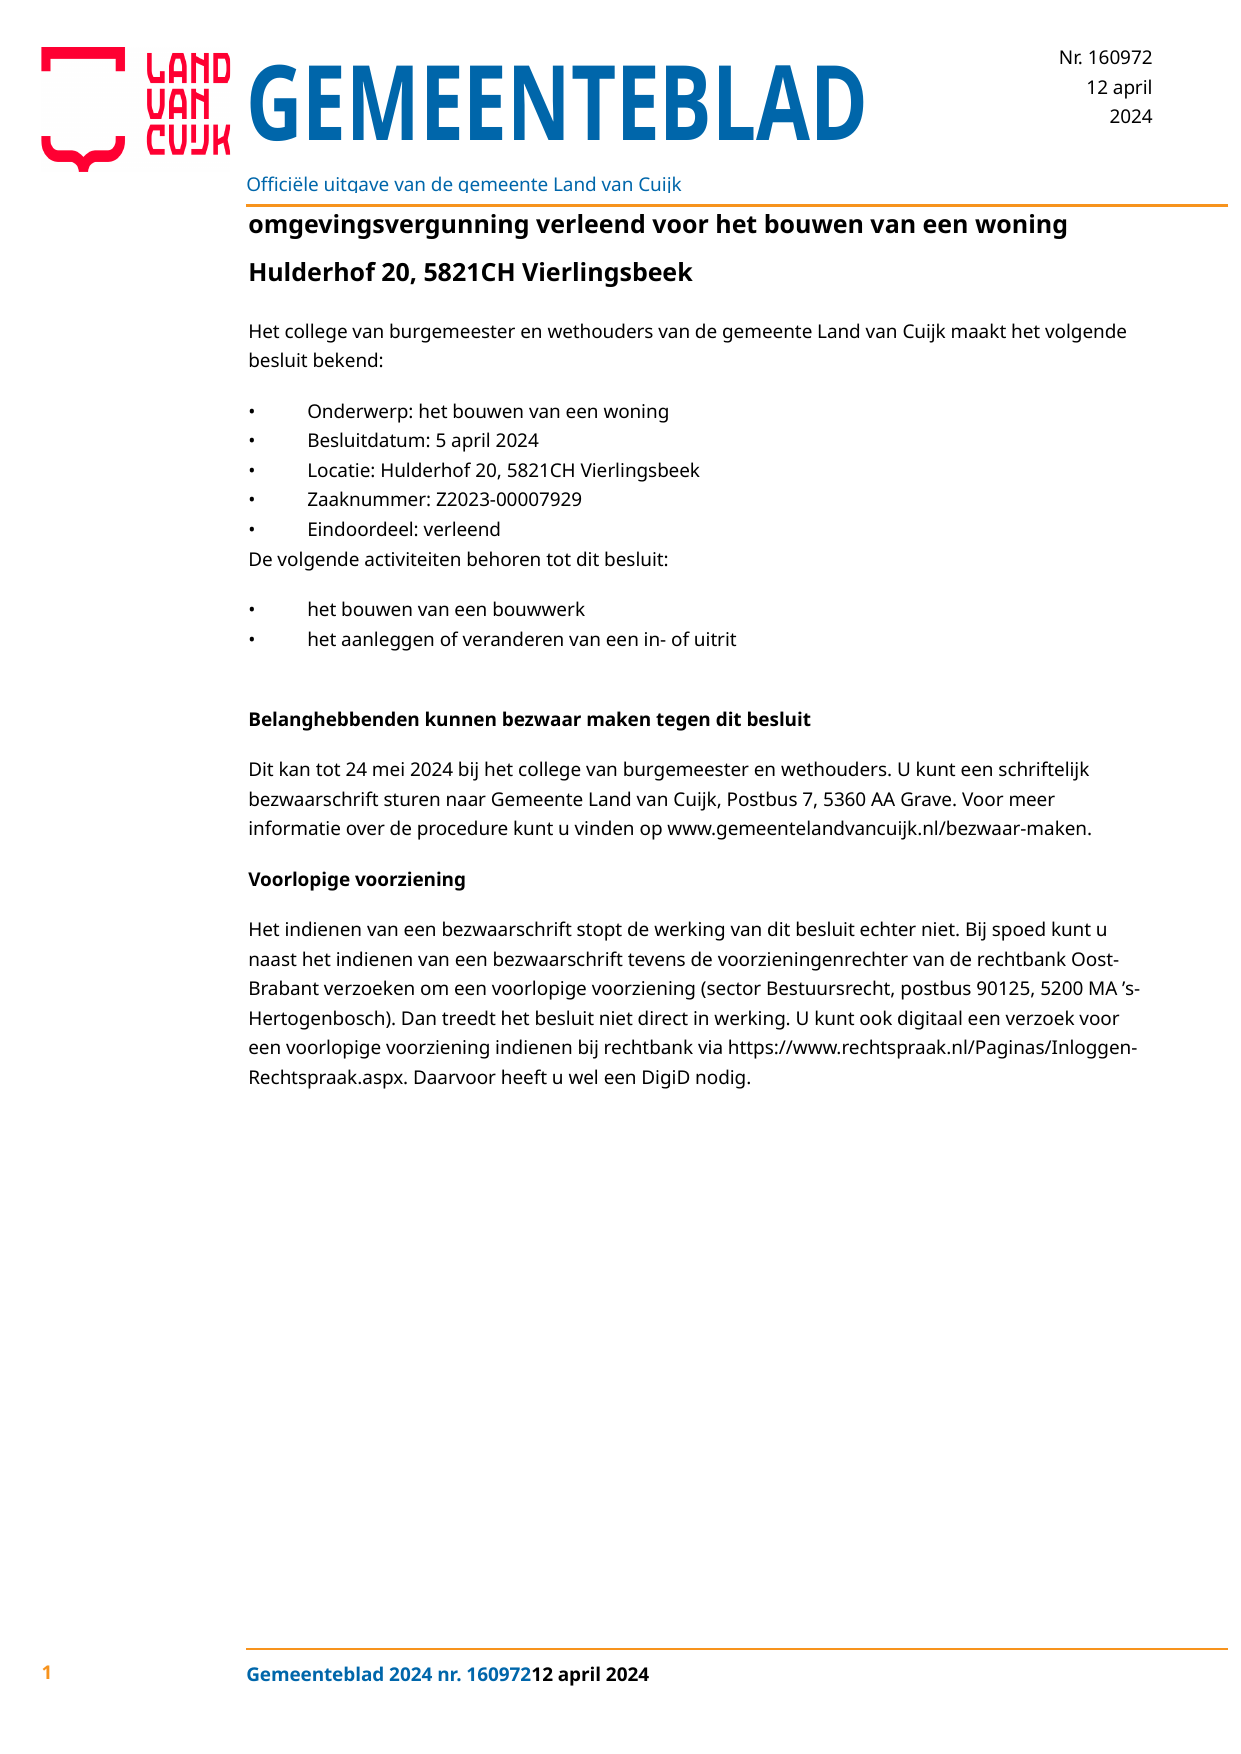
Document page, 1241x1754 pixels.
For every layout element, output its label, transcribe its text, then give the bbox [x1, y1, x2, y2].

text Belanghebbenden kunnen bezwaar maken tegen dit besluit [248, 706, 1152, 732]
picture [41, 47, 231, 172]
list Locatie: Hulderhof 20, 5821CH Vierlingsbeek [248, 457, 1152, 483]
text Het college van burgemeester en wethouders van de gemeente Land van Cuijk maakt het volgende besluit bekend: [248, 318, 1152, 373]
list Zaaknummer: Z2023-00007929 [248, 487, 1152, 512]
list het bouwen van een bouwwerk [248, 596, 1152, 622]
text Dit kan tot 24 mei 2024 bij het college van burgemeester en wethouders. U kunt een schriftelijk bezwaarschrift sturen naar Gemeente Land van Cuijk, Postbus 7, 5360 AA Grave. Voor meer informatie over de procedure kunt u vinden op www.gemeentelandvancuijk.nl/bezwaar-maken. [248, 756, 1152, 841]
list Onderwerp: het bouwen van een woning [248, 398, 1152, 424]
text Het indienen van een bezwaarschrift stopt de werking van dit besluit echter niet. Bij spoed kunt u naast het indienen van een bezwaarschrift tevens de voorzieningenrechter van de rechtbank Oost-Brabant verzoeken om een voorlopige voorziening (sector Bestuursrecht, postbus 90125, 5200 MA ’s-Hertogenbosch). Dan treedt het besluit niet direct in werking. U kunt ook digitaal een verzoek voor een voorlopige voorziening indienen bij rechtbank via https://www.rechtspraak.nl/Paginas/Inloggen-Rechtspraak.aspx. Daarvoor heeft u wel een DigiD nodig. [248, 916, 1152, 1090]
list Eindoordeel: verleend [248, 516, 1152, 542]
list Besluitdatum: 5 april 2024 [248, 427, 1152, 453]
text omgevingsvergunning verleend voor het bouwen van een woning Hulderhof 20, 5821CH Vierlingsbeek [248, 207, 1152, 288]
list het aanleggen of veranderen van een in- of uitrit [248, 626, 1152, 652]
text Voorlopige voorziening [248, 866, 1152, 892]
text De volgende activiteiten behoren tot dit besluit: [248, 546, 1152, 572]
